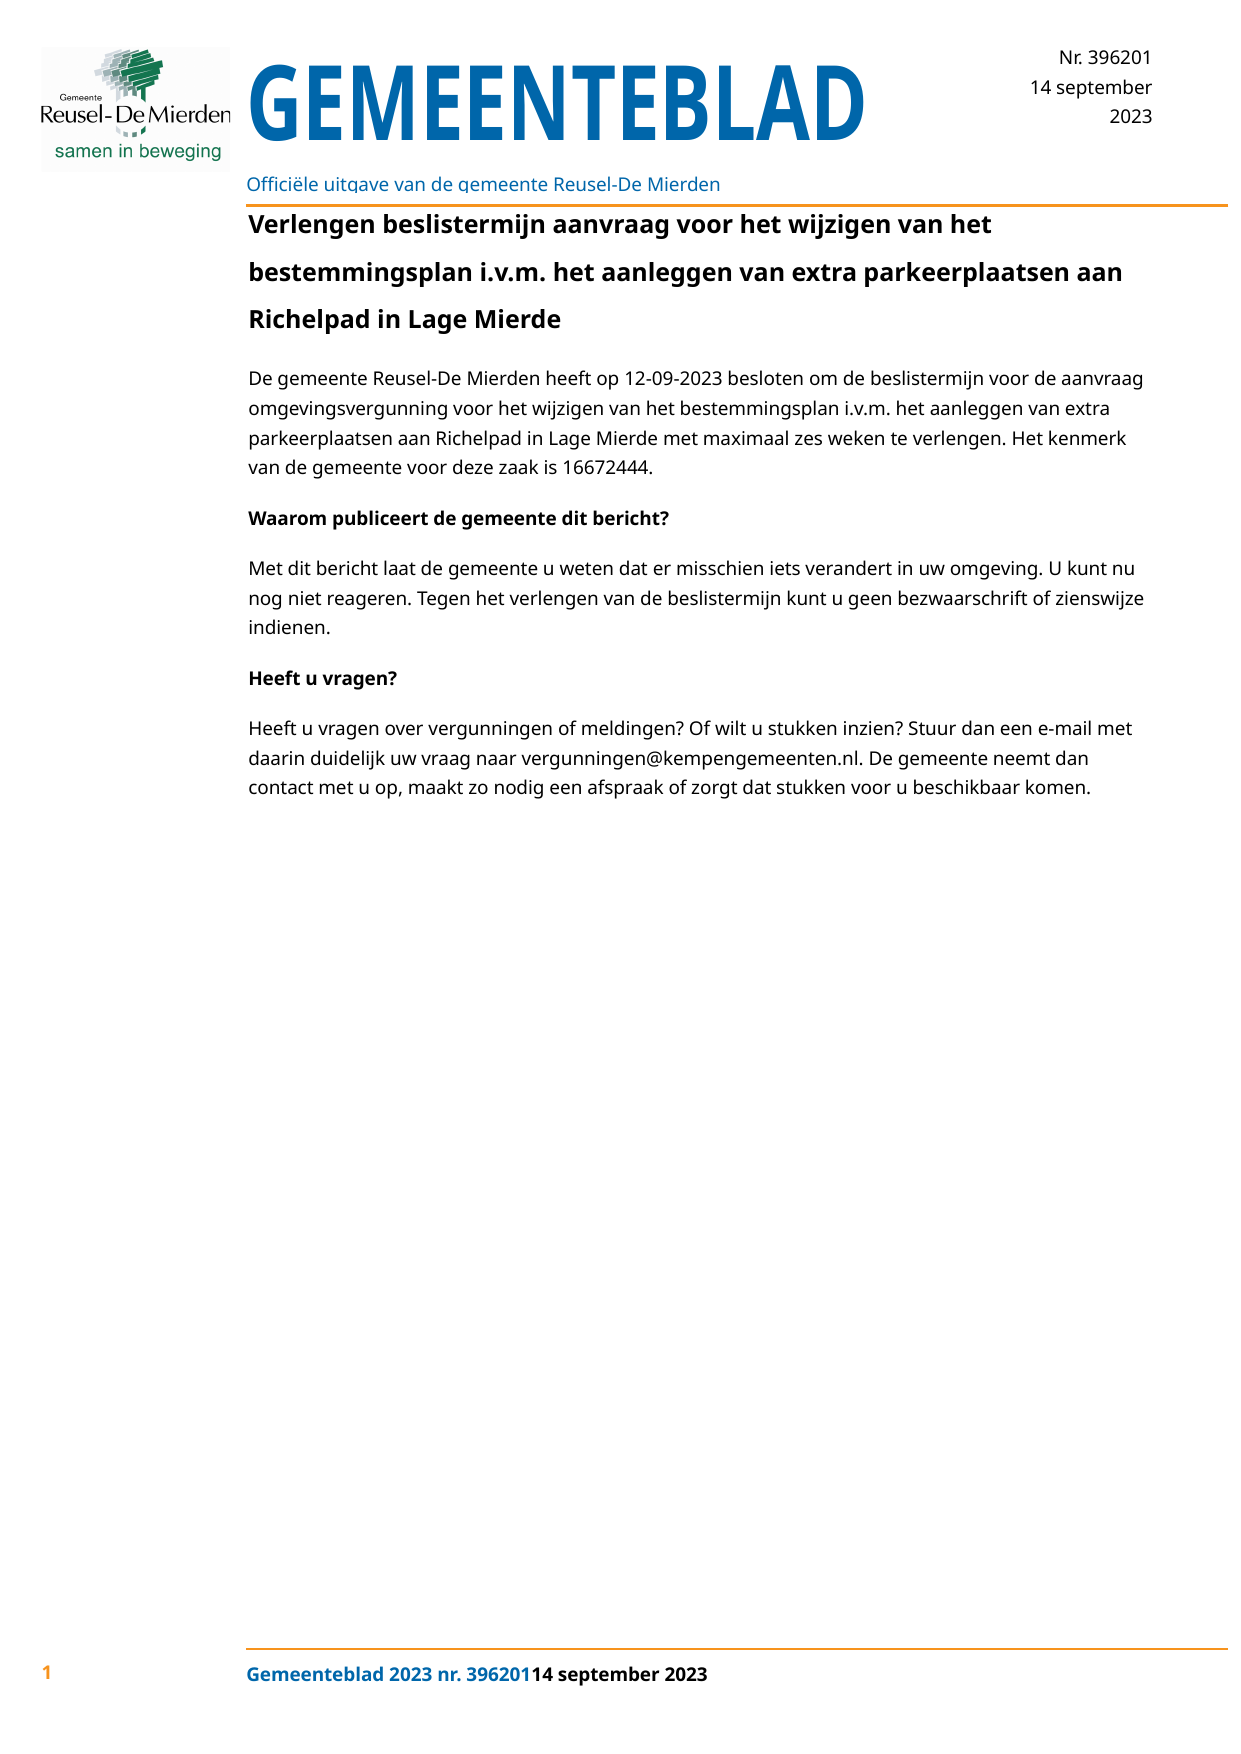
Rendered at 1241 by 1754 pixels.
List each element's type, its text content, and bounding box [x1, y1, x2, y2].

text Heeft u vragen? [248, 665, 1152, 690]
text Met dit bericht laat de gemeente u weten dat er misschien iets verandert in uw omgeving. U kunt nu nog niet reageren. Tegen het verlengen van de beslistermijn kunt u geen bezwaarschrift of zienswijze indienen. [248, 555, 1152, 640]
text Verlengen beslistermijn aanvraag voor het wijzigen van het bestemmingsplan i.v.m. het aanleggen van extra parkeerplaatsen aan Richelpad in Lage Mierde [248, 207, 1152, 336]
text De gemeente Reusel-De Mierden heeft op 12-09-2023 besloten om de beslistermijn voor de aanvraag omgevingsvergunning voor het wijzigen van het bestemmingsplan i.v.m. het aanleggen van extra parkeerplaatsen aan Richelpad in Lage Mierde met maximaal zes weken te verlengen. Het kenmerk van de gemeente voor deze zaak is 16672444. [248, 366, 1152, 480]
text Heeft u vragen over vergunningen of meldingen? Of wilt u stukken inzien? Stuur dan een e-mail met daarin duidelijk uw vraag naar vergunningen@kempengemeenten.nl. De gemeente neemt dan contact met u op, maakt zo nodig een afspraak of zorgt dat stukken voor u beschikbaar komen. [248, 715, 1152, 800]
text Waarom publiceert de gemeente dit bericht? [248, 505, 1152, 530]
picture [41, 47, 231, 172]
